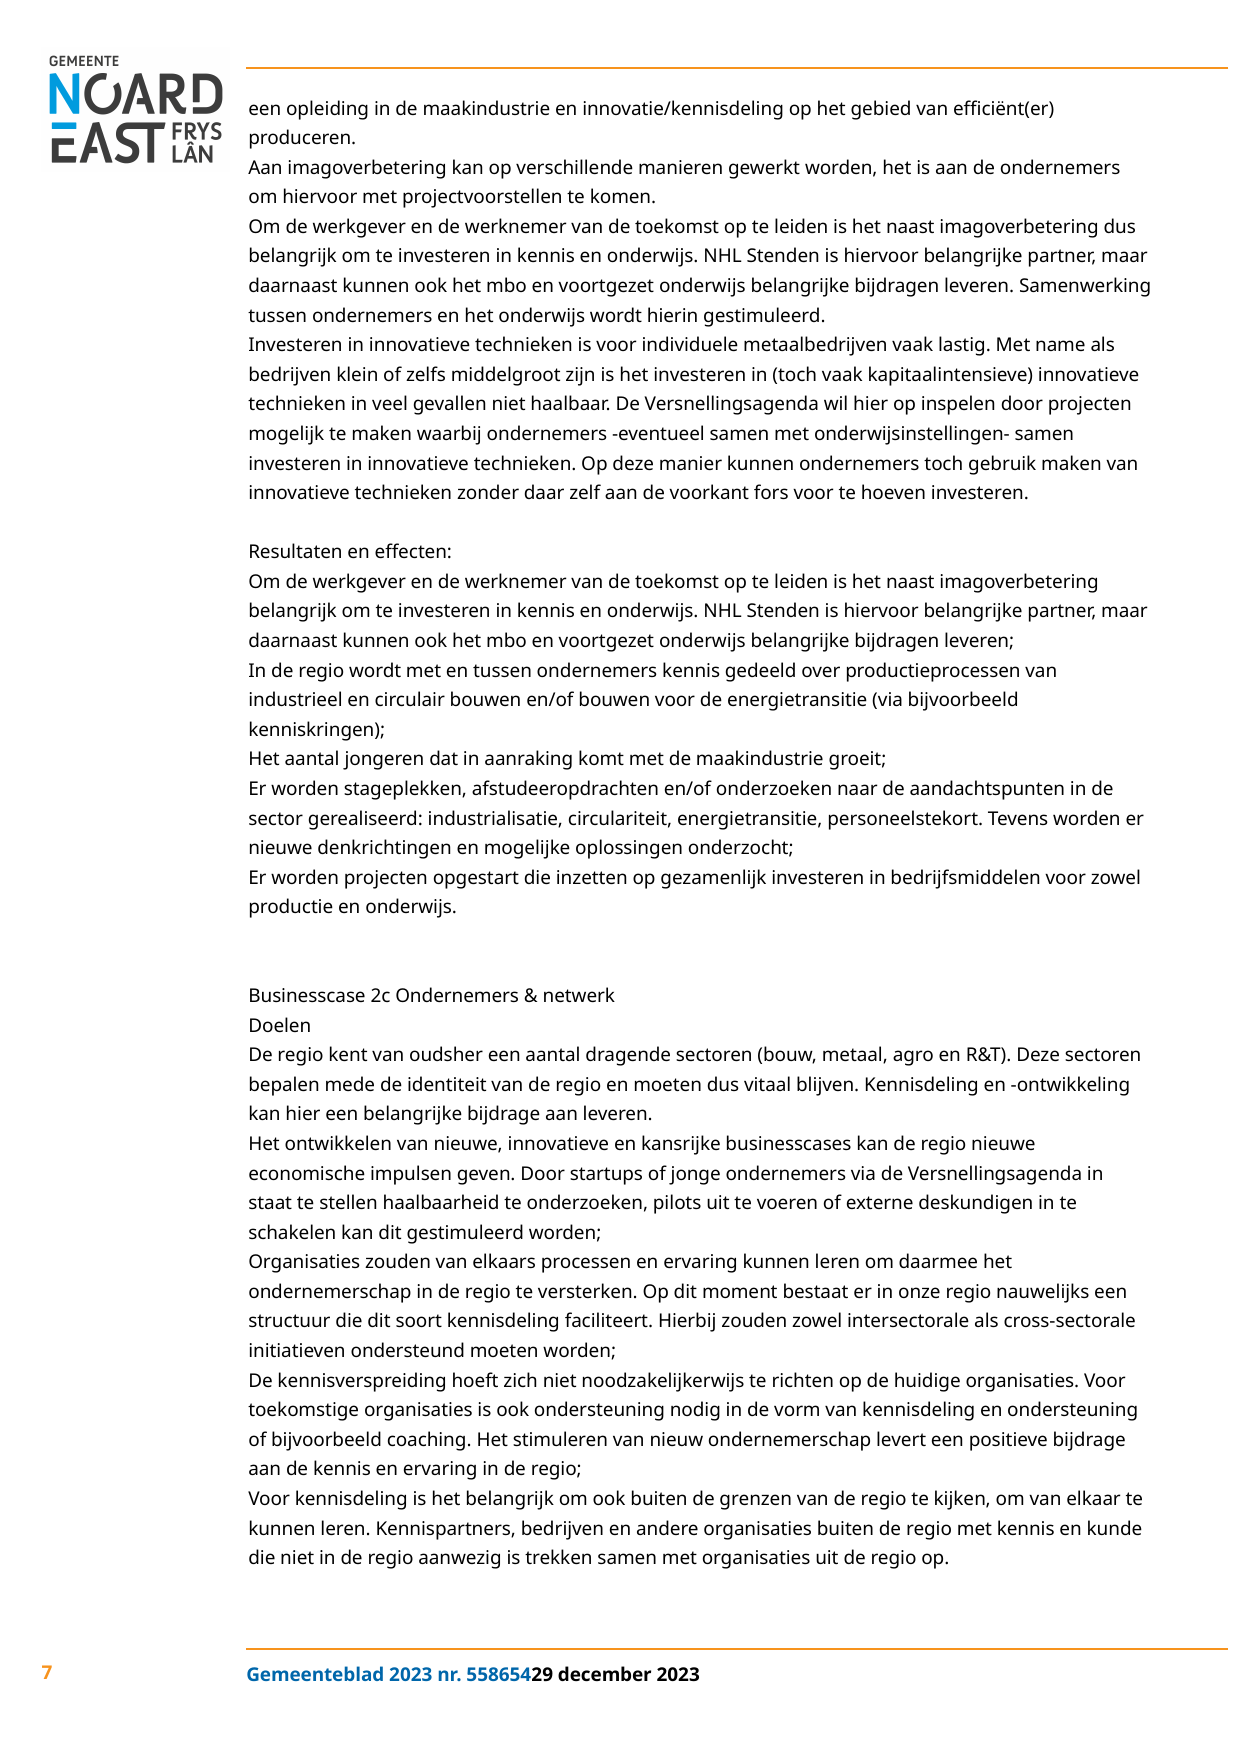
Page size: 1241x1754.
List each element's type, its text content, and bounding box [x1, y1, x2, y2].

text Voor kennisdeling is het belangrijk om ook buiten de grenzen van de regio te kijken, om van elkaar te kunnen leren. Kennispartners, bedrijven en andere organisaties buiten de regio met kennis en kunde die niet in de regio aanwezig is trekken samen met organisaties uit de regio op. [248, 1485, 1152, 1570]
text een opleiding in de maakindustrie en innovatie/kennisdeling op het gebied van efficiënt(er) produceren. [248, 95, 1152, 150]
text De kennisverspreiding hoeft zich niet noodzakelijkerwijs te richten op de huidige organisaties. Voor toekomstige organisaties is ook ondersteuning nodig in de vorm van kennisdeling en ondersteuning of bijvoorbeeld coaching. Het stimuleren van nieuw ondernemerschap levert een positieve bijdrage aan de kennis en ervaring in de regio; [248, 1367, 1152, 1481]
text Resultaten en effecten: [248, 538, 1152, 564]
text Het ontwikkelen van nieuwe, innovatieve en kansrijke businesscases kan de regio nieuwe economische impulsen geven. Door startups of jonge ondernemers via de Versnellingsagenda in staat te stellen haalbaarheid te onderzoeken, pilots uit te voeren of externe deskundigen in te schakelen kan dit gestimuleerd worden; [248, 1130, 1152, 1245]
text Het aantal jongeren dat in aanraking komt met de maakindustrie groeit; [248, 746, 1152, 771]
text Businesscase 2c Ondernemers & netwerk [248, 982, 1152, 1008]
text De regio kent van oudsher een aantal dragende sectoren (bouw, metaal, agro en R&T). Deze sectoren bepalen mede de identiteit van de regio en moeten dus vitaal blijven. Kennisdeling en -ontwikkeling kan hier een belangrijke bijdrage aan leveren. [248, 1041, 1152, 1126]
text Om de werkgever en de werknemer van de toekomst op te leiden is het naast imagoverbetering belangrijk om te investeren in kennis en onderwijs. NHL Stenden is hiervoor belangrijke partner, maar daarnaast kunnen ook het mbo en voortgezet onderwijs belangrijke bijdragen leveren; [248, 568, 1152, 653]
text Investeren in innovatieve technieken is voor individuele metaalbedrijven vaak lastig. Met name als bedrijven klein of zelfs middelgroot zijn is het investeren in (toch vaak kapitaalintensieve) innovatieve technieken in veel gevallen niet haalbaar. De Versnellingsagenda wil hier op inspelen door projecten mogelijk te maken waarbij ondernemers -eventueel samen met onderwijsinstellingen- samen investeren in innovatieve technieken. Op deze manier kunnen ondernemers toch gebruik maken van innovatieve technieken zonder daar zelf aan de voorkant fors voor te hoeven investeren. [248, 331, 1152, 505]
text In de regio wordt met en tussen ondernemers kennis gedeeld over productieprocessen van industrieel en circulair bouwen en/of bouwen voor de energietransitie (via bijvoorbeeld kenniskringen); [248, 657, 1152, 742]
text Aan imagoverbetering kan op verschillende manieren gewerkt worden, het is aan de ondernemers om hiervoor met projectvoorstellen te komen. [248, 154, 1152, 209]
text Er worden stageplekken, afstudeeropdrachten en/of onderzoeken naar de aandachtspunten in de sector gerealiseerd: industrialisatie, circulariteit, energietransitie, personeelstekort. Tevens worden er nieuwe denkrichtingen en mogelijke oplossingen onderzocht; [248, 775, 1152, 860]
text Organisaties zouden van elkaars processen en ervaring kunnen leren om daarmee het ondernemerschap in de regio te versterken. Op dit moment bestaat er in onze regio nauwelijks een structuur die dit soort kennisdeling faciliteert. Hierbij zouden zowel intersectorale als cross-sectorale initiatieven ondersteund moeten worden; [248, 1248, 1152, 1363]
text Doelen [248, 1012, 1152, 1038]
picture [41, 47, 231, 172]
text Om de werkgever en de werknemer van de toekomst op te leiden is het naast imagoverbetering dus belangrijk om te investeren in kennis en onderwijs. NHL Stenden is hiervoor belangrijke partner, maar daarnaast kunnen ook het mbo en voortgezet onderwijs belangrijke bijdragen leveren. Samenwerking tussen ondernemers en het onderwijs wordt hierin gestimuleerd. [248, 213, 1152, 328]
text Er worden projecten opgestart die inzetten op gezamenlijk investeren in bedrijfsmiddelen voor zowel productie en onderwijs. [248, 864, 1152, 919]
